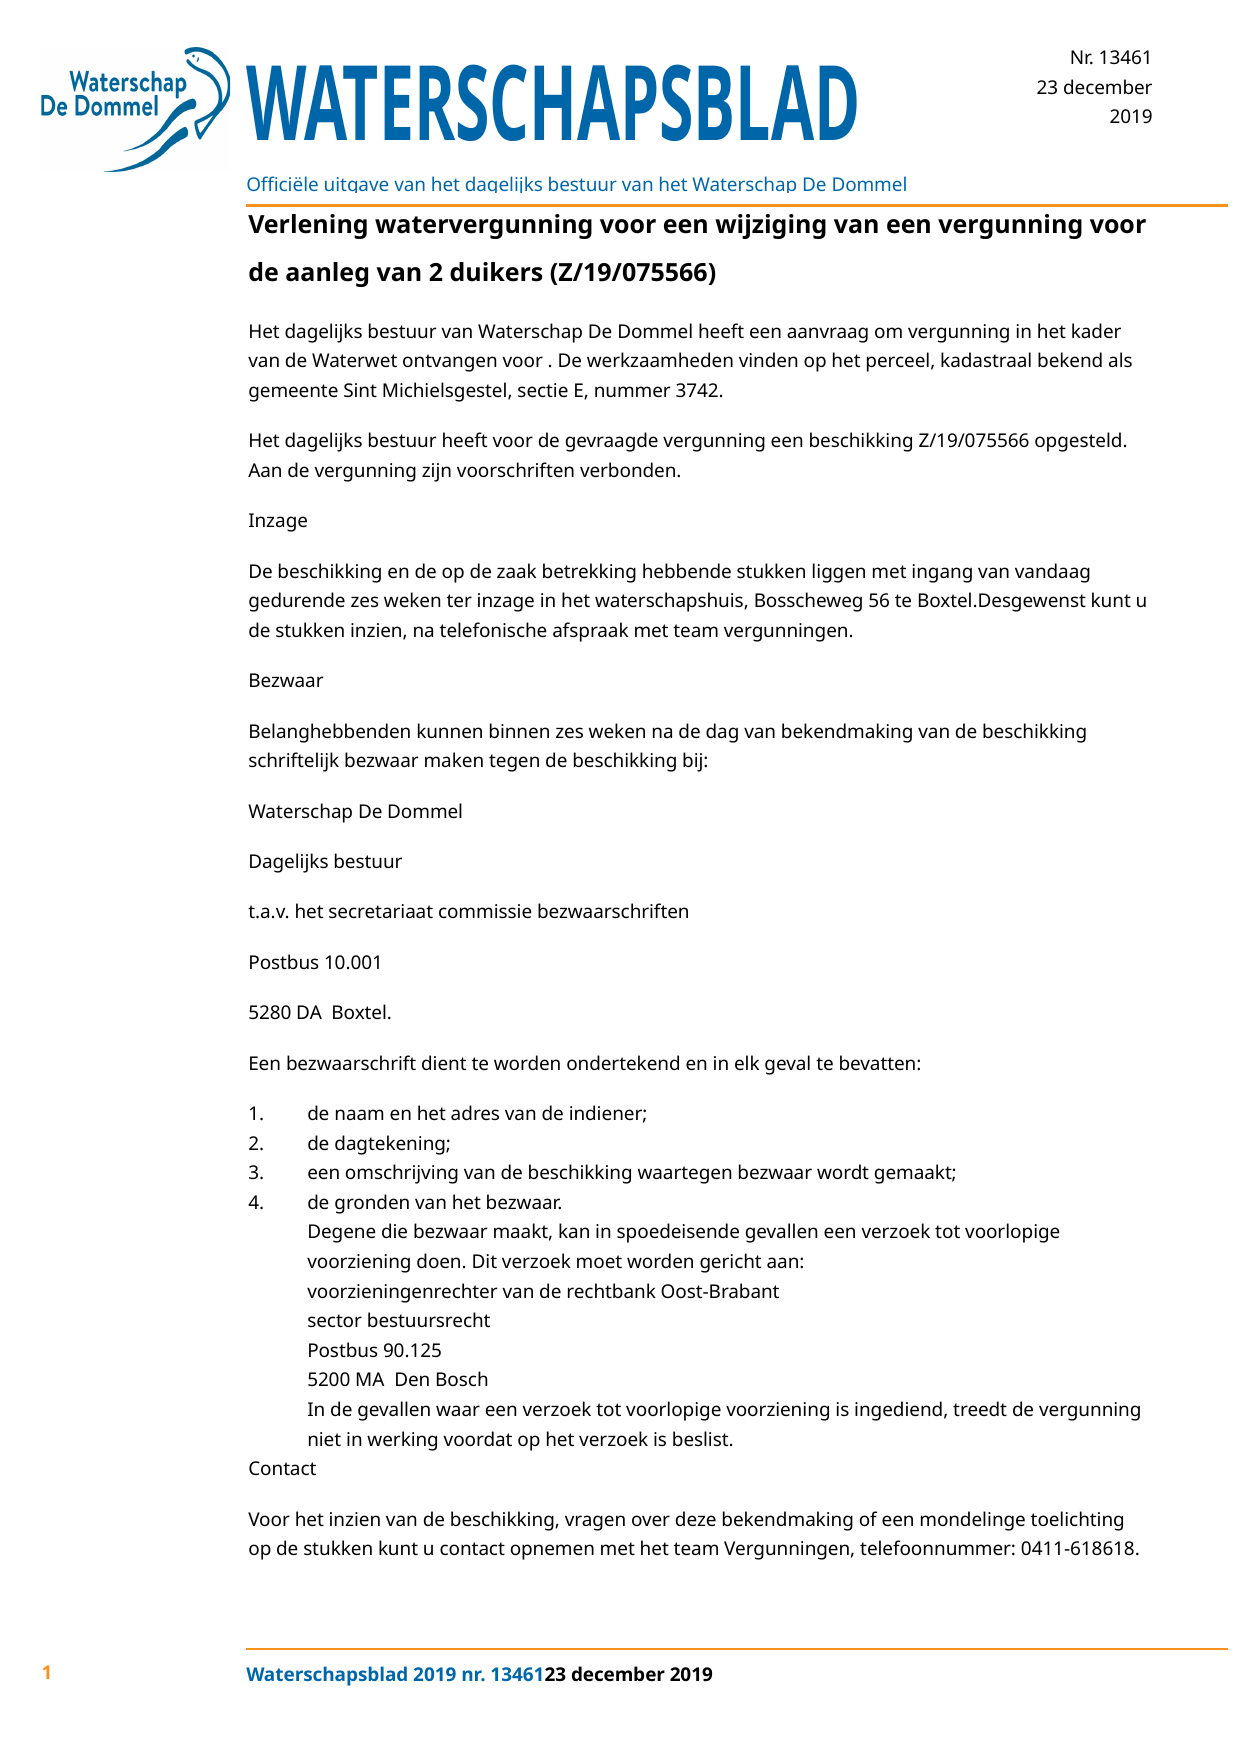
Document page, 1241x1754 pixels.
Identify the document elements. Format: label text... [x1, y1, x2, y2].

text Waterschap De Dommel [248, 798, 1152, 824]
text Bezwaar [248, 667, 1152, 693]
picture [198, 118, 210, 131]
text 5280 DA Boxtel. [248, 999, 1152, 1025]
text Verlening watervergunning voor een wijziging van een vergunning voor de aanleg van 2 duikers (Z/19/075566) [248, 207, 1152, 288]
text Het dagelijks bestuur heeft voor de gevraagde vergunning een beschikking Z/19/075566 opgesteld. Aan de vergunning zijn voorschriften verbonden. [248, 427, 1152, 483]
list Degene die bezwaar maakt, kan in spoedeisende gevallen een verzoek tot voorlopige voorziening doen. Dit verzoek moet worden gericht aan: [248, 1219, 1152, 1274]
text Contact [248, 1455, 1152, 1481]
list sector bestuursrecht [248, 1307, 1152, 1333]
list Postbus 90.125 [248, 1337, 1152, 1363]
list voorzieningenrechter van de rechtbank Oost-Brabant [248, 1278, 1152, 1304]
list de naam en het adres van de indiener; [248, 1100, 1152, 1126]
text Dagelijks bestuur [248, 848, 1152, 874]
text Het dagelijks bestuur van Waterschap De Dommel heeft een aanvraag om vergunning in het kader van de Waterwet ontvangen voor . De werkzaamheden vinden op het perceel, kadastraal bekend als gemeente Sint Michielsgestel, sectie E, nummer 3742. [248, 318, 1152, 403]
list de dagtekening; [248, 1130, 1152, 1156]
list In de gevallen waar een verzoek tot voorlopige voorziening is ingediend, treedt de vergunning niet in werking voordat op het verzoek is beslist. [248, 1396, 1152, 1452]
text Een bezwaarschrift dient te worden ondertekend en in elk geval te bevatten: [248, 1050, 1152, 1076]
list een omschrijving van de beschikking waartegen bezwaar wordt gemaakt; [248, 1159, 1152, 1185]
picture [45, 99, 51, 111]
text t.a.v. het secretariaat commissie bezwaarschriften [248, 899, 1152, 924]
picture [204, 47, 231, 76]
list de gronden van het bezwaar. [248, 1189, 1152, 1215]
text De beschikking en de op de zaak betrekking hebbende stukken liggen met ingang van vandaag gedurende zes weken ter inzage in het waterschapshuis, Bosscheweg 56 te Boxtel.Desgewenst kunt u de stukken inzien, na telefonische afspraak met team vergunningen. [248, 558, 1152, 643]
picture [41, 47, 231, 172]
text Postbus 10.001 [248, 949, 1152, 975]
text Voor het inzien van de beschikking, vragen over deze bekendmaking of een mondelinge toelichting op de stukken kunt u contact opnemen met het team Vergunningen, telefoonnummer: 0411-618618. [248, 1506, 1152, 1561]
list 5200 MA Den Bosch [248, 1367, 1152, 1392]
text Belanghebbenden kunnen binnen zes weken na de dag van bekendmaking van de beschikking schriftelijk bezwaar maken tegen de beschikking bij: [248, 718, 1152, 773]
text Inzage [248, 507, 1152, 533]
